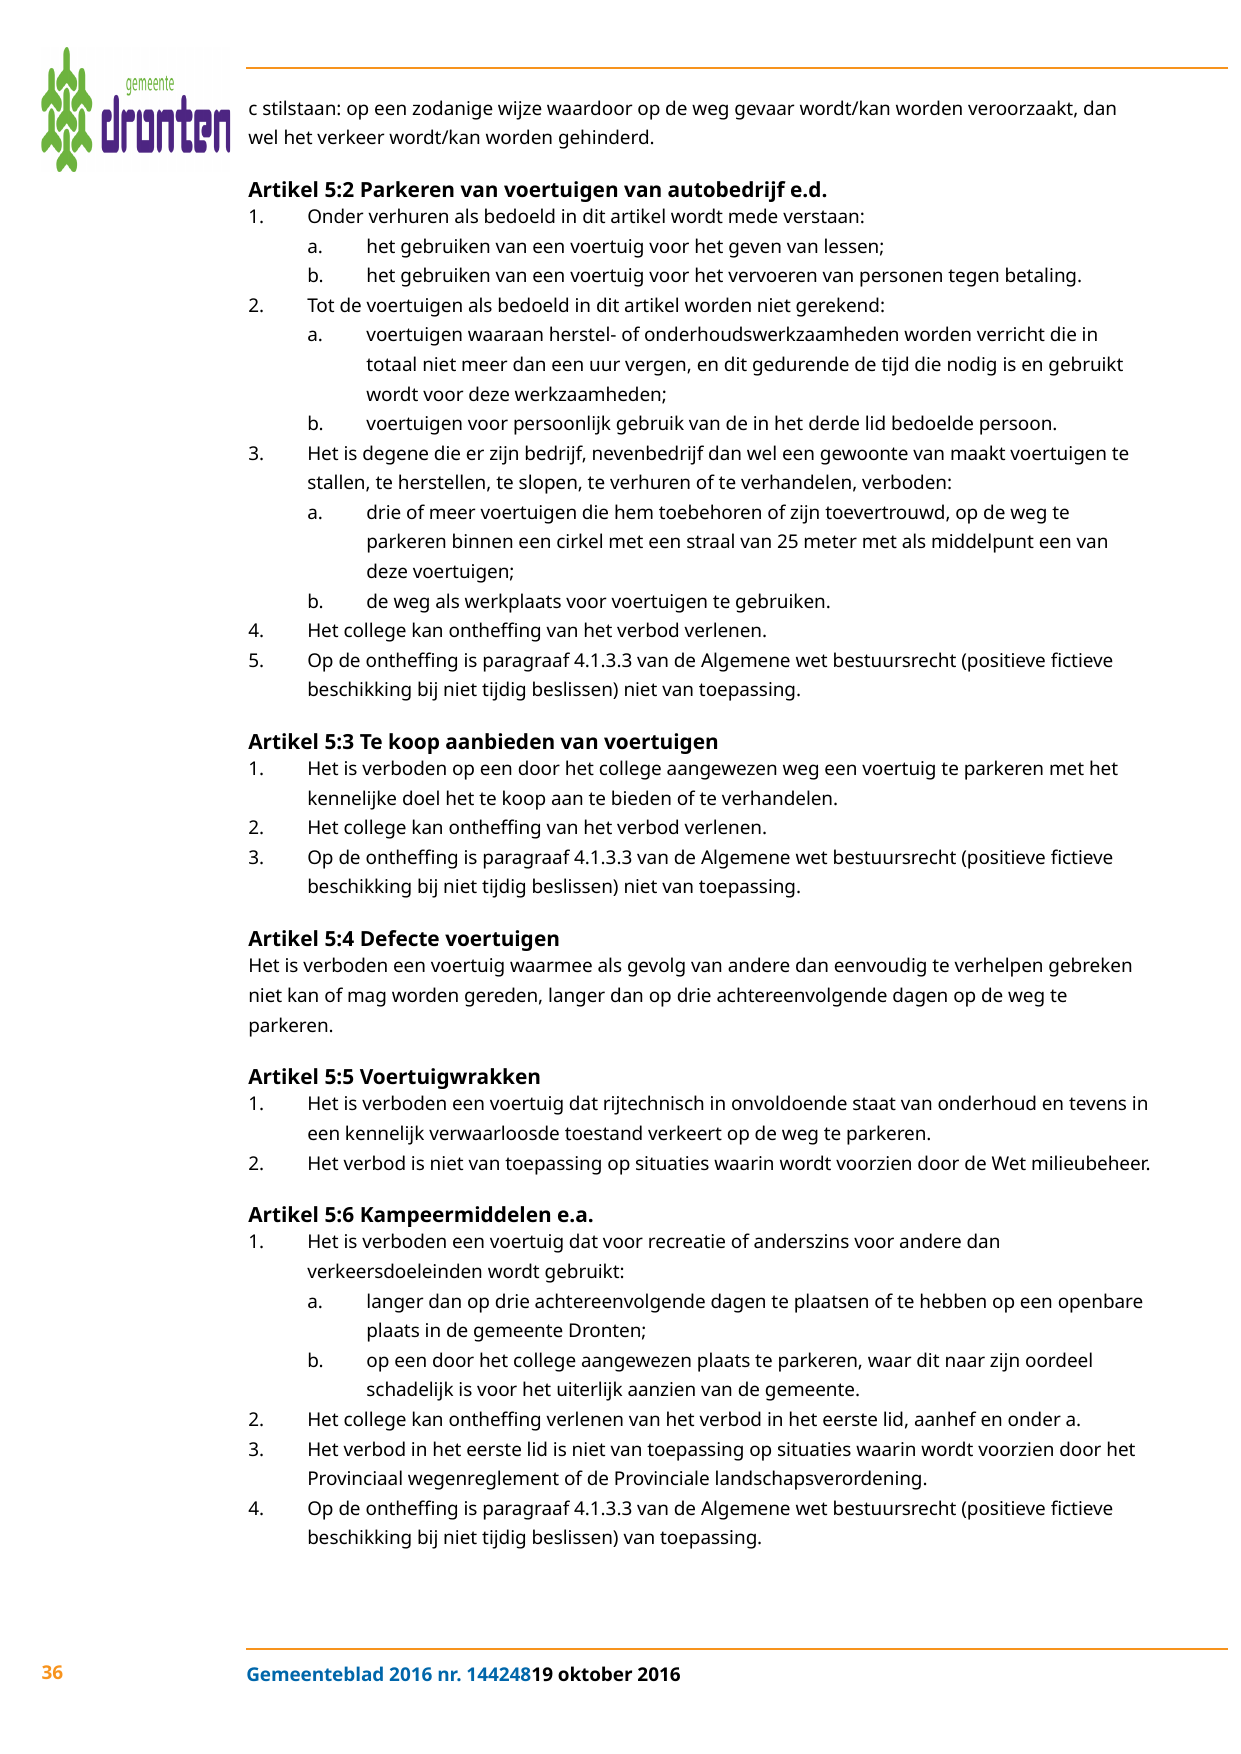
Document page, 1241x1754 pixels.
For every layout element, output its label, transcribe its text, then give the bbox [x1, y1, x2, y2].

list Het college kan ontheffing van het verbod verlenen. [248, 814, 1152, 840]
list langer dan op drie achtereenvolgende dagen te plaatsen of te hebben op een openbare plaats in de gemeente Dronten; [307, 1288, 1152, 1343]
list voertuigen waaraan herstel- of onderhoudswerkzaamheden worden verricht die in totaal niet meer dan een uur vergen, en dit gedurende de tijd die nodig is en gebruikt wordt voor deze werkzaamheden; [307, 322, 1152, 406]
picture [41, 47, 231, 172]
text Artikel 5:3 Te koop aanbieden van voertuigen [248, 727, 1152, 755]
list het gebruiken van een voertuig voor het geven van lessen; [307, 233, 1152, 258]
list Het verbod is niet van toepassing op situaties waarin wordt voorzien door de Wet milieubeheer. [248, 1150, 1152, 1176]
text Artikel 5:5 Voertuigwrakken [248, 1062, 1152, 1091]
text Artikel 5:2 Parkeren van voertuigen van autobedrijf e.d. [248, 175, 1152, 203]
list Het verbod in het eerste lid is niet van toepassing op situaties waarin wordt voorzien door het Provinciaal wegenreglement of de Provinciale landschapsverordening. [248, 1436, 1152, 1491]
list Het is verboden een voertuig dat voor recreatie of anderszins voor andere dan verkeersdoeleinden wordt gebruikt: [248, 1229, 1152, 1284]
list Op de ontheffing is paragraaf 4.1.3.3 van de Algemene wet bestuursrecht (positieve fictieve beschikking bij niet tijdig beslissen) van toepassing. [248, 1495, 1152, 1550]
list op een door het college aangewezen plaats te parkeren, waar dit naar zijn oordeel schadelijk is voor het uiterlijk aanzien van de gemeente. [307, 1347, 1152, 1402]
text Artikel 5:6 Kampeermiddelen e.a. [248, 1200, 1152, 1229]
list Op de ontheffing is paragraaf 4.1.3.3 van de Algemene wet bestuursrecht (positieve fictieve beschikking bij niet tijdig beslissen) niet van toepassing. [248, 647, 1152, 702]
list voertuigen voor persoonlijk gebruik van de in het derde lid bedoelde persoon. [307, 410, 1152, 436]
list Het college kan ontheffing verlenen van het verbod in het eerste lid, aanhef en onder a. [248, 1406, 1152, 1432]
list Op de ontheffing is paragraaf 4.1.3.3 van de Algemene wet bestuursrecht (positieve fictieve beschikking bij niet tijdig beslissen) niet van toepassing. [248, 844, 1152, 899]
list het gebruiken van een voertuig voor het vervoeren van personen tegen betaling. [307, 262, 1152, 288]
text Artikel 5:4 Defecte voertuigen [248, 924, 1152, 953]
text c stilstaan: op een zodanige wijze waardoor op de weg gevaar wordt/kan worden veroorzaakt, dan wel het verkeer wordt/kan worden gehinderd. [248, 95, 1152, 150]
list Het college kan ontheffing van het verbod verlenen. [248, 617, 1152, 643]
list Tot de voertuigen als bedoeld in dit artikel worden niet gerekend: [248, 292, 1152, 318]
list drie of meer voertuigen die hem toebehoren of zijn toevertrouwd, op de weg te parkeren binnen een cirkel met een straal van 25 meter met als middelpunt een van deze voertuigen; [307, 499, 1152, 584]
list Het is verboden een voertuig dat rijtechnisch in onvoldoende staat van onderhoud en tevens in een kennelijk verwaarloosde toestand verkeert op de weg te parkeren. [248, 1091, 1152, 1146]
list Het is degene die er zijn bedrijf, nevenbedrijf dan wel een gewoonte van maakt voertuigen te stallen, te herstellen, te slopen, te verhuren of te verhandelen, verboden: [248, 440, 1152, 495]
text Het is verboden een voertuig waarmee als gevolg van andere dan eenvoudig te verhelpen gebreken niet kan of mag worden gereden, langer dan op drie achtereenvolgende dagen op de weg te parkeren. [248, 953, 1152, 1037]
list Het is verboden op een door het college aangewezen weg een voertuig te parkeren met het kennelijke doel het te koop aan te bieden of te verhandelen. [248, 755, 1152, 811]
list Onder verhuren als bedoeld in dit artikel wordt mede verstaan: [248, 203, 1152, 229]
list de weg als werkplaats voor voertuigen te gebruiken. [307, 588, 1152, 613]
